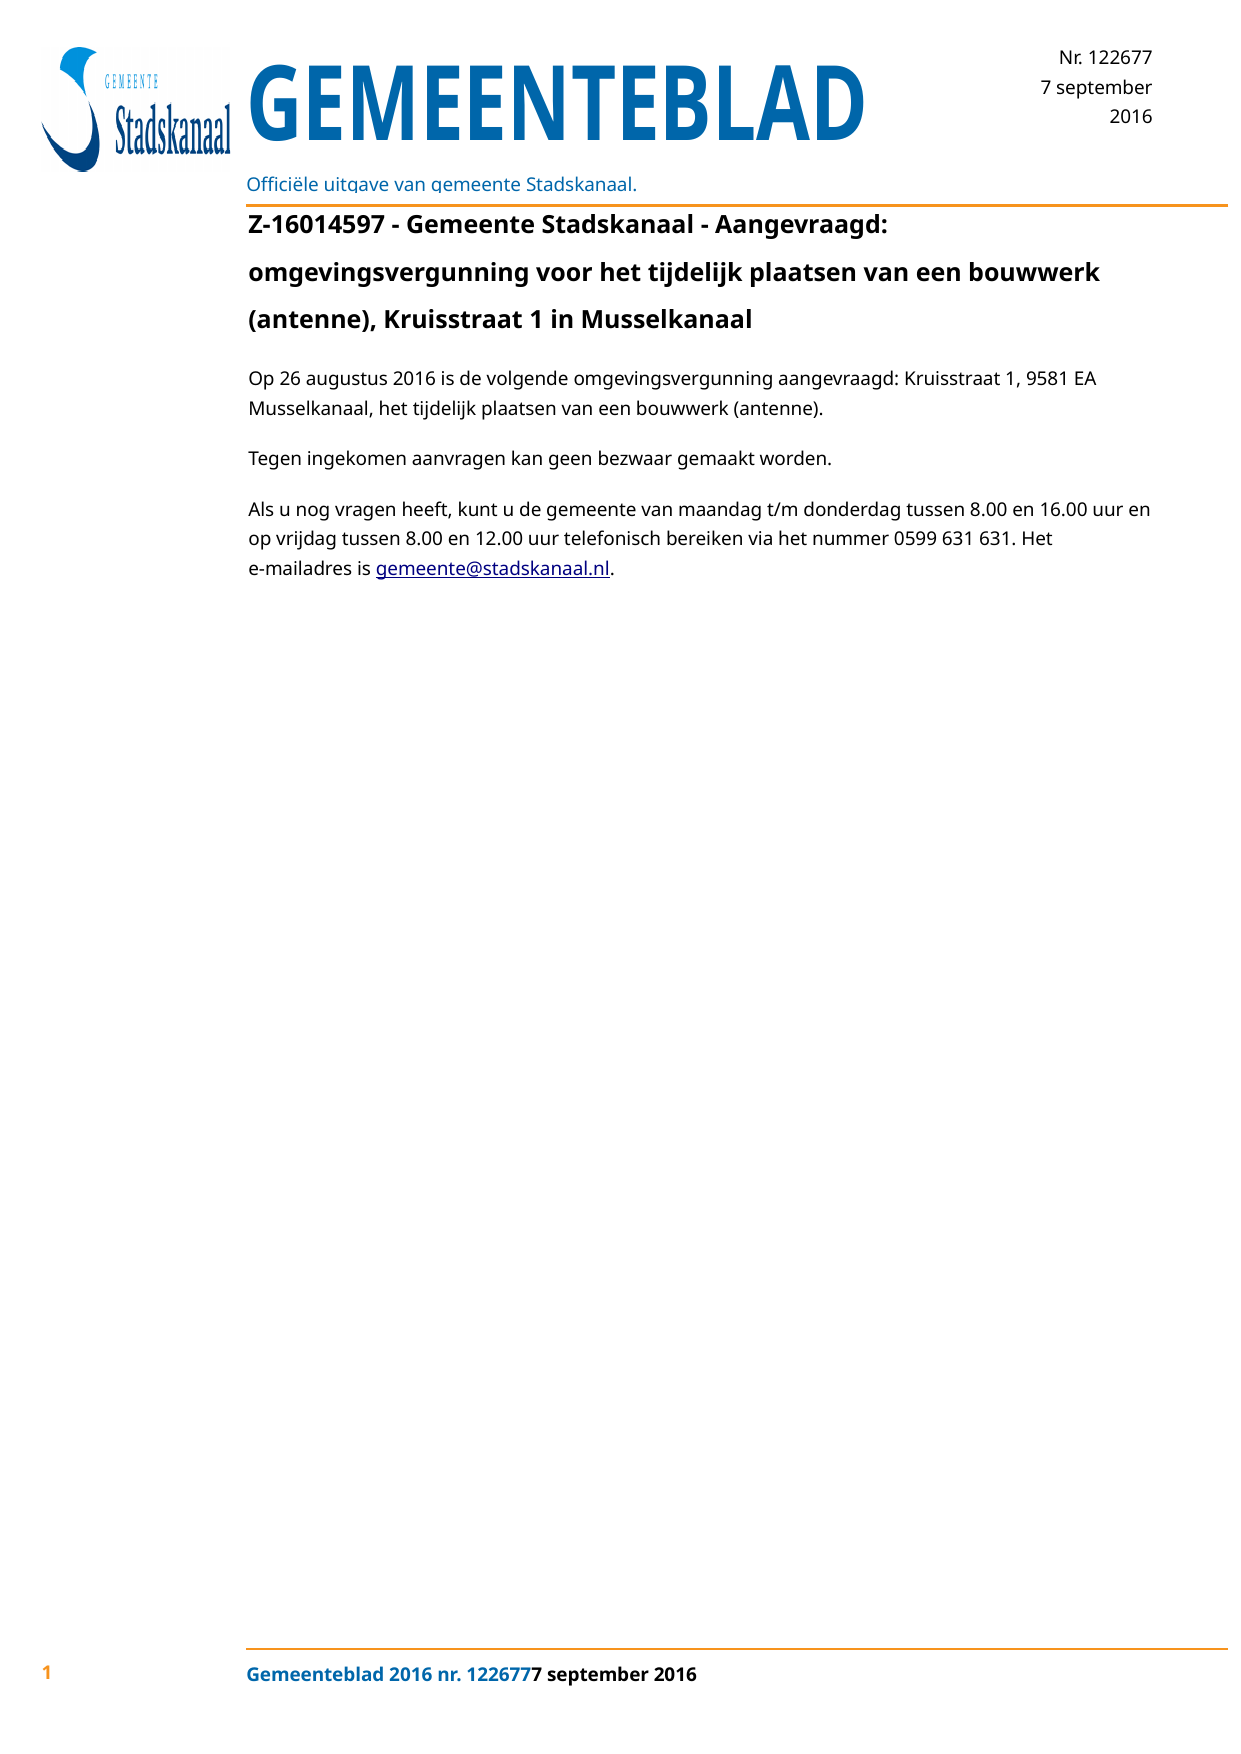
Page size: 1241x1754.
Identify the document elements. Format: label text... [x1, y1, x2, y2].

text Op 26 augustus 2016 is de volgende omgevingsvergunning aangevraagd: Kruisstraat 1, 9581 EA Musselkanaal, het tijdelijk plaatsen van een bouwwerk (antenne). [248, 366, 1152, 421]
text Tegen ingekomen aanvragen kan geen bezwaar gemaakt worden. [248, 446, 1152, 471]
text Als u nog vragen heeft, kunt u de gemeente van maandag t/m donderdag tussen 8.00 en 16.00 uur en op vrijdag tussen 8.00 en 12.00 uur telefonisch bereiken via het nummer 0599 631 631. Het e‑mailadres is gemeente@stadskanaal.nl. [248, 496, 1152, 581]
text Z-16014597 - Gemeente Stadskanaal - Aangevraagd: omgevingsvergunning voor het tijdelijk plaatsen van een bouwwerk (antenne), Kruisstraat 1 in Musselkanaal [248, 207, 1152, 336]
picture [41, 47, 231, 172]
